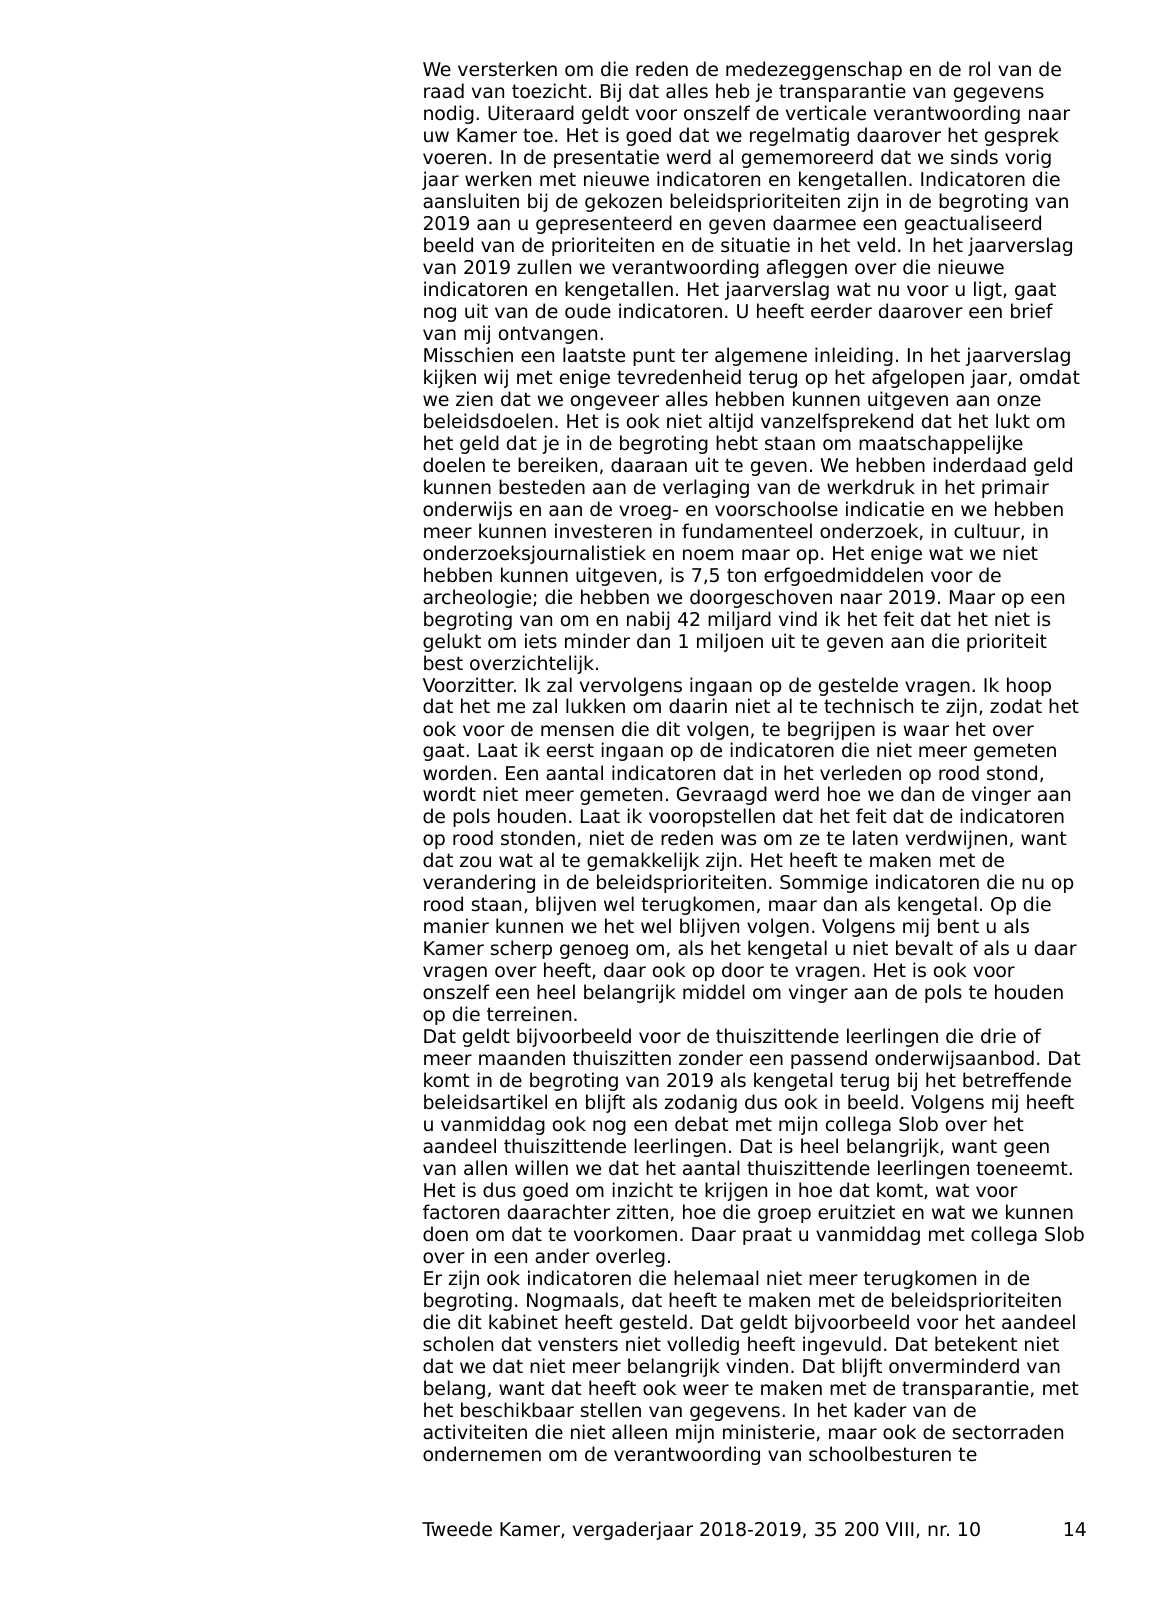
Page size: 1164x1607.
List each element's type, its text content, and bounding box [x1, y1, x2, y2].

text Misschien een laatste punt ter algemene inleiding. In het jaarverslag kijken wij met enige tevredenheid terug op het afgelopen jaar, omdat we zien dat we ongeveer alles hebben kunnen uitgeven aan onze beleidsdoelen. Het is ook niet altijd vanzelfsprekend dat het lukt om het geld dat je in de begroting hebt staan om maatschappelijke doelen te bereiken, daaraan uit te geven. We hebben inderdaad geld kunnen besteden aan de verlaging van de werkdruk in het primair onderwijs en aan de vroeg- en voorschoolse indicatie en we hebben meer kunnen investeren in fundamenteel onderzoek, in cultuur, in onderzoeksjournalistiek en noem maar op. Het enige wat we niet hebben kunnen uitgeven, is 7,5 ton erfgoedmiddelen voor de archeologie; die hebben we doorgeschoven naar 2019. Maar op een begroting van om en nabij 42 miljard vind ik het feit dat het niet is gelukt om iets minder dan 1 miljoen uit te geven aan die prioriteit best overzichtelijk. [422, 345, 1087, 674]
text We versterken om die reden de medezeggenschap en de rol van de raad van toezicht. Bij dat alles heb je transparantie van gegevens nodig. Uiteraard geldt voor onszelf de verticale verantwoording naar uw Kamer toe. Het is goed dat we regelmatig daarover het gesprek voeren. In de presentatie werd al gememoreerd dat we sinds vorig jaar werken met nieuwe indicatoren en kengetallen. Indicatoren die aansluiten bij de gekozen beleidsprioriteiten zijn in de begroting van 2019 aan u gepresenteerd en geven daarmee een geactualiseerd beeld van de prioriteiten en de situatie in het veld. In het jaarverslag van 2019 zullen we verantwoording afleggen over die nieuwe indicatoren en kengetallen. Het jaarverslag wat nu voor u ligt, gaat nog uit van de oude indicatoren. U heeft eerder daarover een brief van mij ontvangen. [422, 59, 1087, 345]
text Voorzitter. Ik zal vervolgens ingaan op de gestelde vragen. Ik hoop dat het me zal lukken om daarin niet al te technisch te zijn, zodat het ook voor de mensen die dit volgen, te begrijpen is waar het over gaat. Laat ik eerst ingaan op de indicatoren die niet meer gemeten worden. Een aantal indicatoren dat in het verleden op rood stond, wordt niet meer gemeten. Gevraagd werd hoe we dan de vinger aan de pols houden. Laat ik vooropstellen dat het feit dat de indicatoren op rood stonden, niet de reden was om ze te laten verdwijnen, want dat zou wat al te gemakkelijk zijn. Het heeft te maken met de verandering in de beleidsprioriteiten. Sommige indicatoren die nu op rood staan, blijven wel terugkomen, maar dan als kengetal. Op die manier kunnen we het wel blijven volgen. Volgens mij bent u als Kamer scherp genoeg om, als het kengetal u niet bevalt of als u daar vragen over heeft, daar ook op door te vragen. Het is ook voor onszelf een heel belangrijk middel om vinger aan de pols te houden op die terreinen. [422, 674, 1087, 1026]
text Dat geldt bijvoorbeeld voor de thuiszittende leerlingen die drie of meer maanden thuiszitten zonder een passend onderwijsaanbod. Dat komt in de begroting van 2019 als kengetal terug bij het betreffende beleidsartikel en blijft als zodanig dus ook in beeld. Volgens mij heeft u vanmiddag ook nog een debat met mijn collega Slob over het aandeel thuiszittende leerlingen. Dat is heel belangrijk, want geen van allen willen we dat het aantal thuiszittende leerlingen toeneemt. Het is dus goed om inzicht te krijgen in hoe dat komt, wat voor factoren daarachter zitten, hoe die groep eruitziet en wat we kunnen doen om dat te voorkomen. Daar praat u vanmiddag met collega Slob over in een ander overleg. [422, 1026, 1087, 1268]
text Er zijn ook indicatoren die helemaal niet meer terugkomen in de begroting. Nogmaals, dat heeft te maken met de beleidsprioriteiten die dit kabinet heeft gesteld. Dat geldt bijvoorbeeld voor het aandeel scholen dat vensters niet volledig heeft ingevuld. Dat betekent niet dat we dat niet meer belangrijk vinden. Dat blijft onverminderd van belang, want dat heeft ook weer te maken met de transparantie, met het beschikbaar stellen van gegevens. In het kader van de activiteiten die niet alleen mijn ministerie, maar ook de sectorraden ondernemen om de verantwoording van schoolbesturen te [422, 1268, 1087, 1466]
